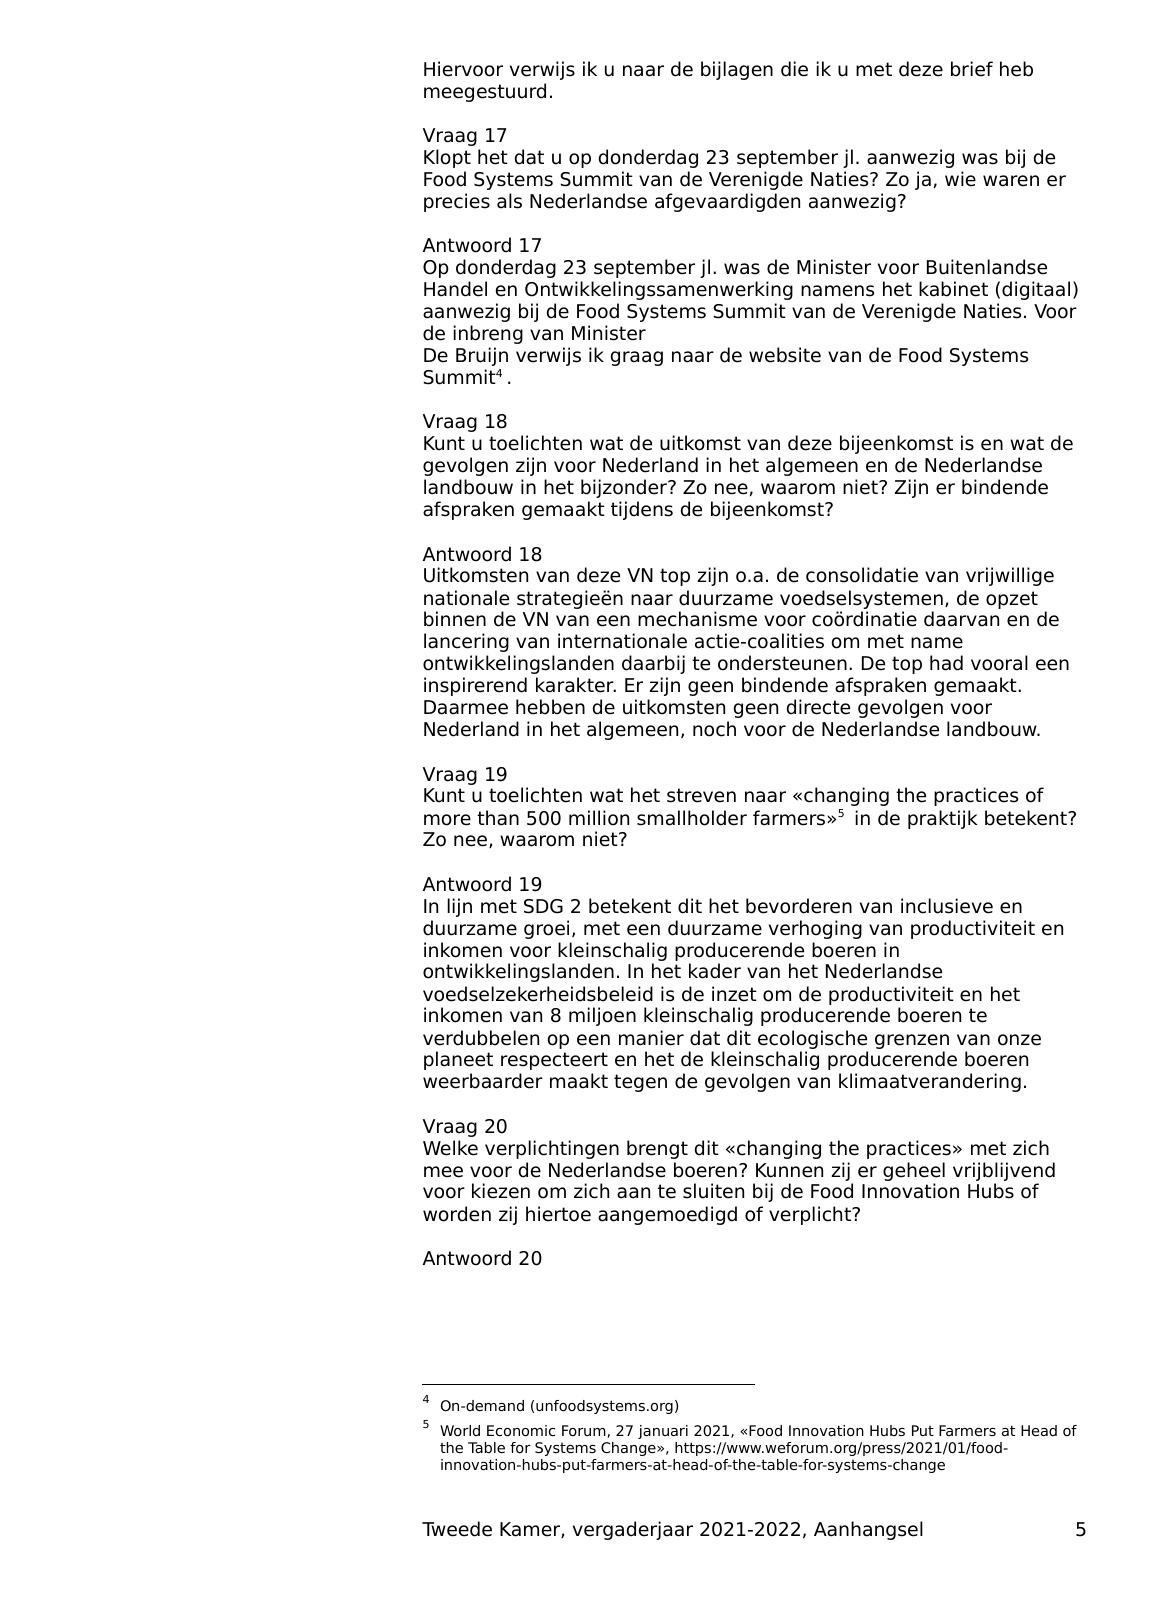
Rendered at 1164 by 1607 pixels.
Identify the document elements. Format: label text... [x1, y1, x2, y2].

text Uitkomsten van deze VN top zijn o.a. de consolidatie van vrijwillige nationale strategieën naar duurzame voedselsystemen, de opzet binnen de VN van een mechanisme voor coördinatie daarvan en de lancering van internationale actie-coalities om met name ontwikkelingslanden daarbij te ondersteunen. De top had vooral een inspirerend karakter. Er zijn geen bindende afspraken gemaakt. Daarmee hebben de uitkomsten geen directe gevolgen voor Nederland in het algemeen, noch voor de Nederlandse landbouw. [422, 565, 1087, 741]
text Welke verplichtingen brengt dit «changing the practices» met zich mee voor de Nederlandse boeren? Kunnen zij er geheel vrijblijvend voor kiezen om zich aan te sluiten bij de Food Innovation Hubs of worden zij hiertoe aangemoedigd of verplicht? [422, 1137, 1087, 1225]
text Kunt u toelichten wat het streven naar «changing the practices of more than 500 million smallholder farmers» in de praktijk betekent? Zo nee, waarom niet? [422, 785, 1087, 851]
text Antwoord 18 [422, 543, 1087, 565]
text De Bruijn verwijs ik graag naar de website van de Food Systems Summit. [422, 345, 1087, 389]
text On-demand (unfoodsystems.org) [422, 1393, 1087, 1416]
text Vraag 18 [422, 411, 1087, 433]
text Kunt u toelichten wat de uitkomst van deze bijeenkomst is en wat de gevolgen zijn voor Nederland in het algemeen en de Nederlandse landbouw in het bijzonder? Zo nee, waarom niet? Zijn er bindende afspraken gemaakt tijdens de bijeenkomst? [422, 433, 1087, 521]
text Antwoord 17 [422, 235, 1087, 257]
text Vraag 17 [422, 125, 1087, 147]
text Antwoord 20 [422, 1248, 1087, 1269]
text World Economic Forum, 27 januari 2021, «Food Innovation Hubs Put Farmers at Head of the Table for Systems Change», https://www.weforum.org/press/2021/01/food-innovation-hubs-put-farmers-at-head-of-the-table-for-systems-change [422, 1418, 1087, 1474]
text Hiervoor verwijs ik u naar de bijlagen die ik u met deze brief heb meegestuurd. [422, 59, 1087, 103]
text In lijn met SDG 2 betekent dit het bevorderen van inclusieve en duurzame groei, met een duurzame verhoging van productiviteit en inkomen voor kleinschalig producerende boeren in ontwikkelingslanden. In het kader van het Nederlandse voedselzekerheidsbeleid is de inzet om de productiviteit en het inkomen van 8 miljoen kleinschalig producerende boeren te verdubbelen op een manier dat dit ecologische grenzen van onze planeet respecteert en het de kleinschalig producerende boeren weerbaarder maakt tegen de gevolgen van klimaatverandering. [422, 896, 1087, 1093]
text Antwoord 19 [422, 873, 1087, 896]
text Op donderdag 23 september jl. was de Minister voor Buitenlandse Handel en Ontwikkelingssamenwerking namens het kabinet (digitaal) aanwezig bij de Food Systems Summit van de Verenigde Naties. Voor de inbreng van Minister [422, 257, 1087, 345]
text Vraag 20 [422, 1116, 1087, 1137]
text Klopt het dat u op donderdag 23 september jl. aanwezig was bij de Food Systems Summit van de Verenigde Naties? Zo ja, wie waren er precies als Nederlandse afgevaardigden aanwezig? [422, 147, 1087, 213]
text Vraag 19 [422, 763, 1087, 785]
